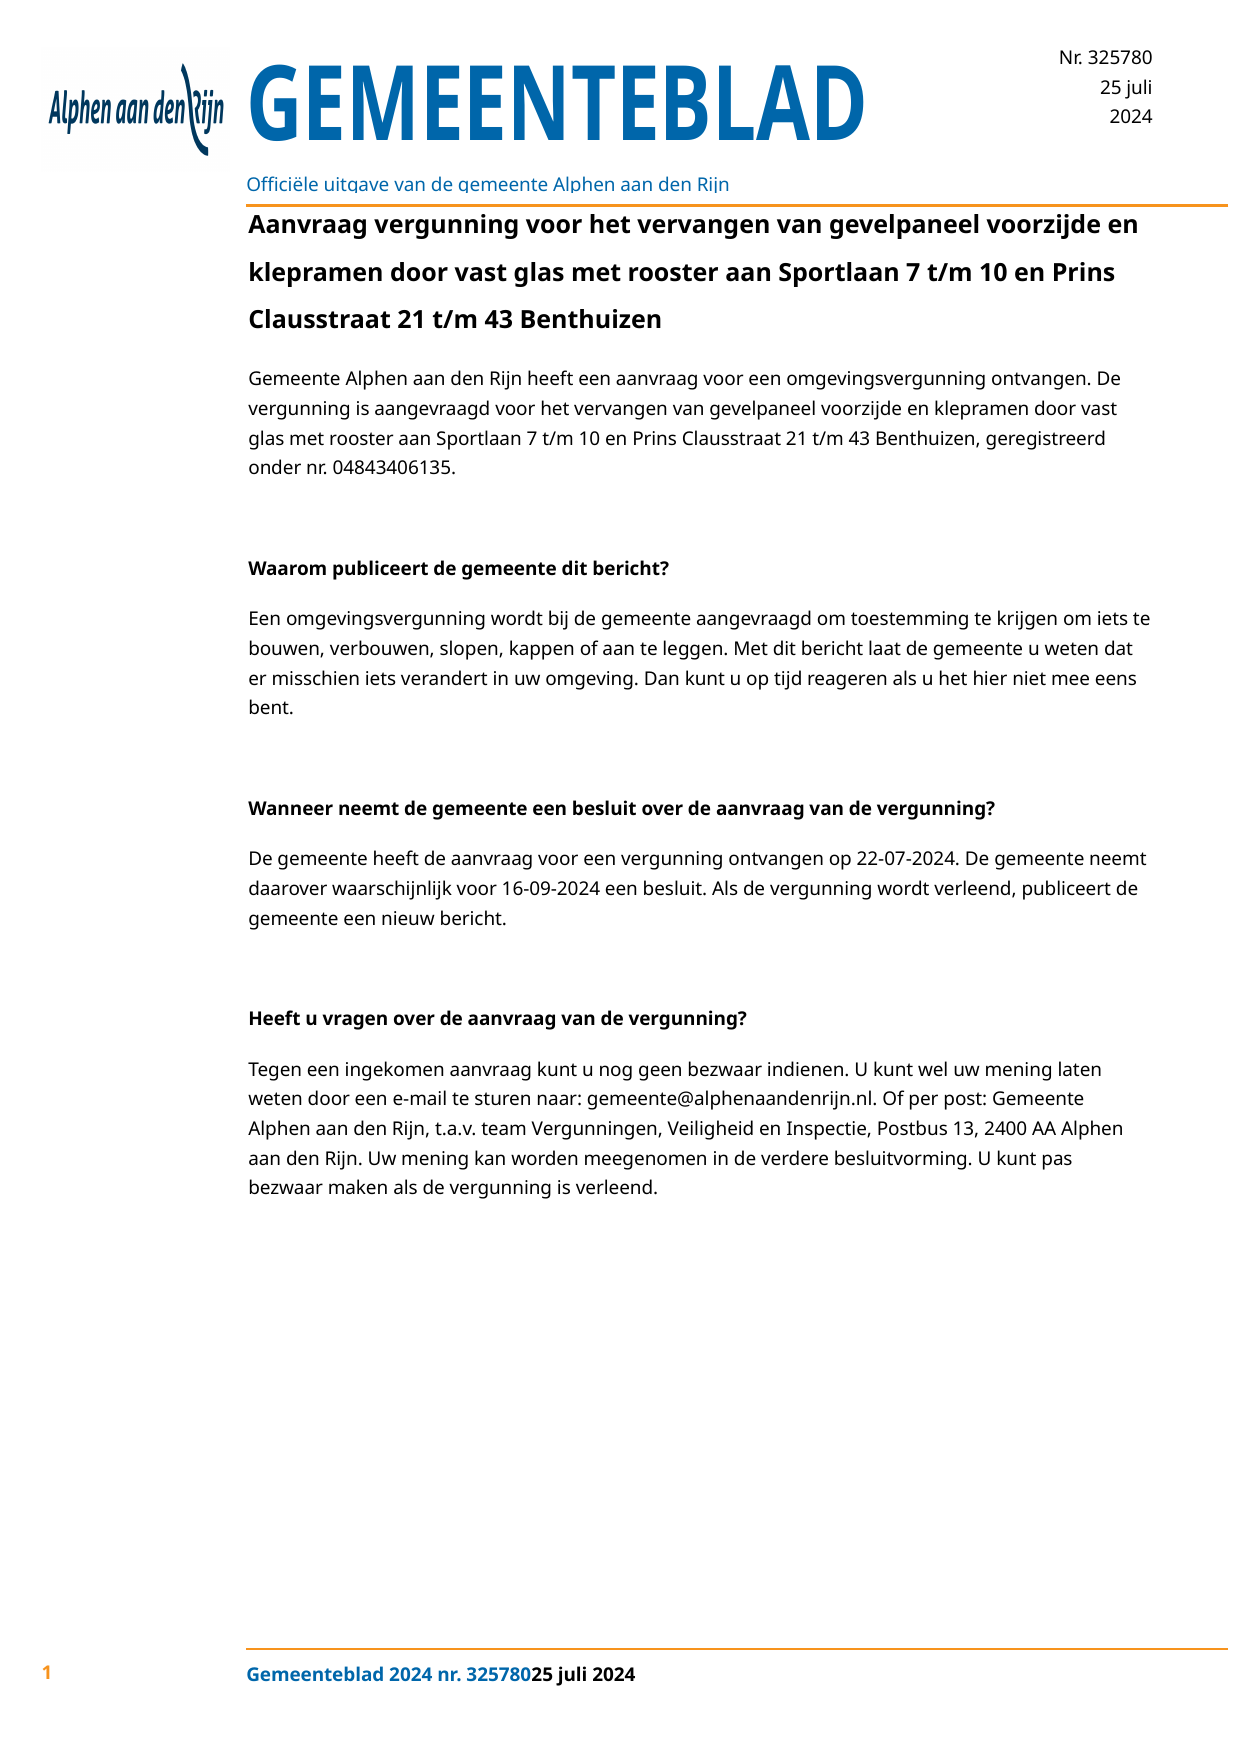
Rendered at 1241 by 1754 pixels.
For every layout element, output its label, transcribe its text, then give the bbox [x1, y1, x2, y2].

text Aanvraag vergunning voor het vervangen van gevelpaneel voorzijde en klepramen door vast glas met rooster aan Sportlaan 7 t/m 10 en Prins Clausstraat 21 t/m 43 Benthuizen [248, 207, 1152, 336]
text Waarom publiceert de gemeente dit bericht? [248, 555, 1152, 581]
text De gemeente heeft de aanvraag voor een vergunning ontvangen op 22-07-2024. De gemeente neemt daarover waarschijnlijk voor 16-09-2024 een besluit. Als de vergunning wordt verleend, publiceert de gemeente een nieuw bericht. [248, 846, 1152, 930]
text Gemeente Alphen aan den Rijn heeft een aanvraag voor een omgevingsvergunning ontvangen. De vergunning is aangevraagd voor het vervangen van gevelpaneel voorzijde en klepramen door vast glas met rooster aan Sportlaan 7 t/m 10 en Prins Clausstraat 21 t/m 43 Benthuizen, geregistreerd onder nr. 04843406135. [248, 366, 1152, 480]
text Wanneer neemt de gemeente een besluit over de aanvraag van de vergunning? [248, 795, 1152, 821]
picture [41, 47, 231, 172]
text Een omgevingsvergunning wordt bij de gemeente aangevraagd om toestemming te krijgen om iets te bouwen, verbouwen, slopen, kappen of aan te leggen. Met dit bericht laat de gemeente u weten dat er misschien iets verandert in uw omgeving. Dan kunt u op tijd reageren als u het hier niet mee eens bent. [248, 606, 1152, 720]
text Heeft u vragen over de aanvraag van de vergunning? [248, 1006, 1152, 1031]
text Tegen een ingekomen aanvraag kunt u nog geen bezwaar indienen. U kunt wel uw mening laten weten door een e-mail te sturen naar: gemeente@alphenaandenrijn.nl. Of per post: Gemeente Alphen aan den Rijn, t.a.v. team Vergunningen, Veiligheid en Inspectie, Postbus 13, 2400 AA Alphen aan den Rijn. Uw mening kan worden meegenomen in de verdere besluitvorming. U kunt pas bezwaar maken als de vergunning is verleend. [248, 1056, 1152, 1200]
